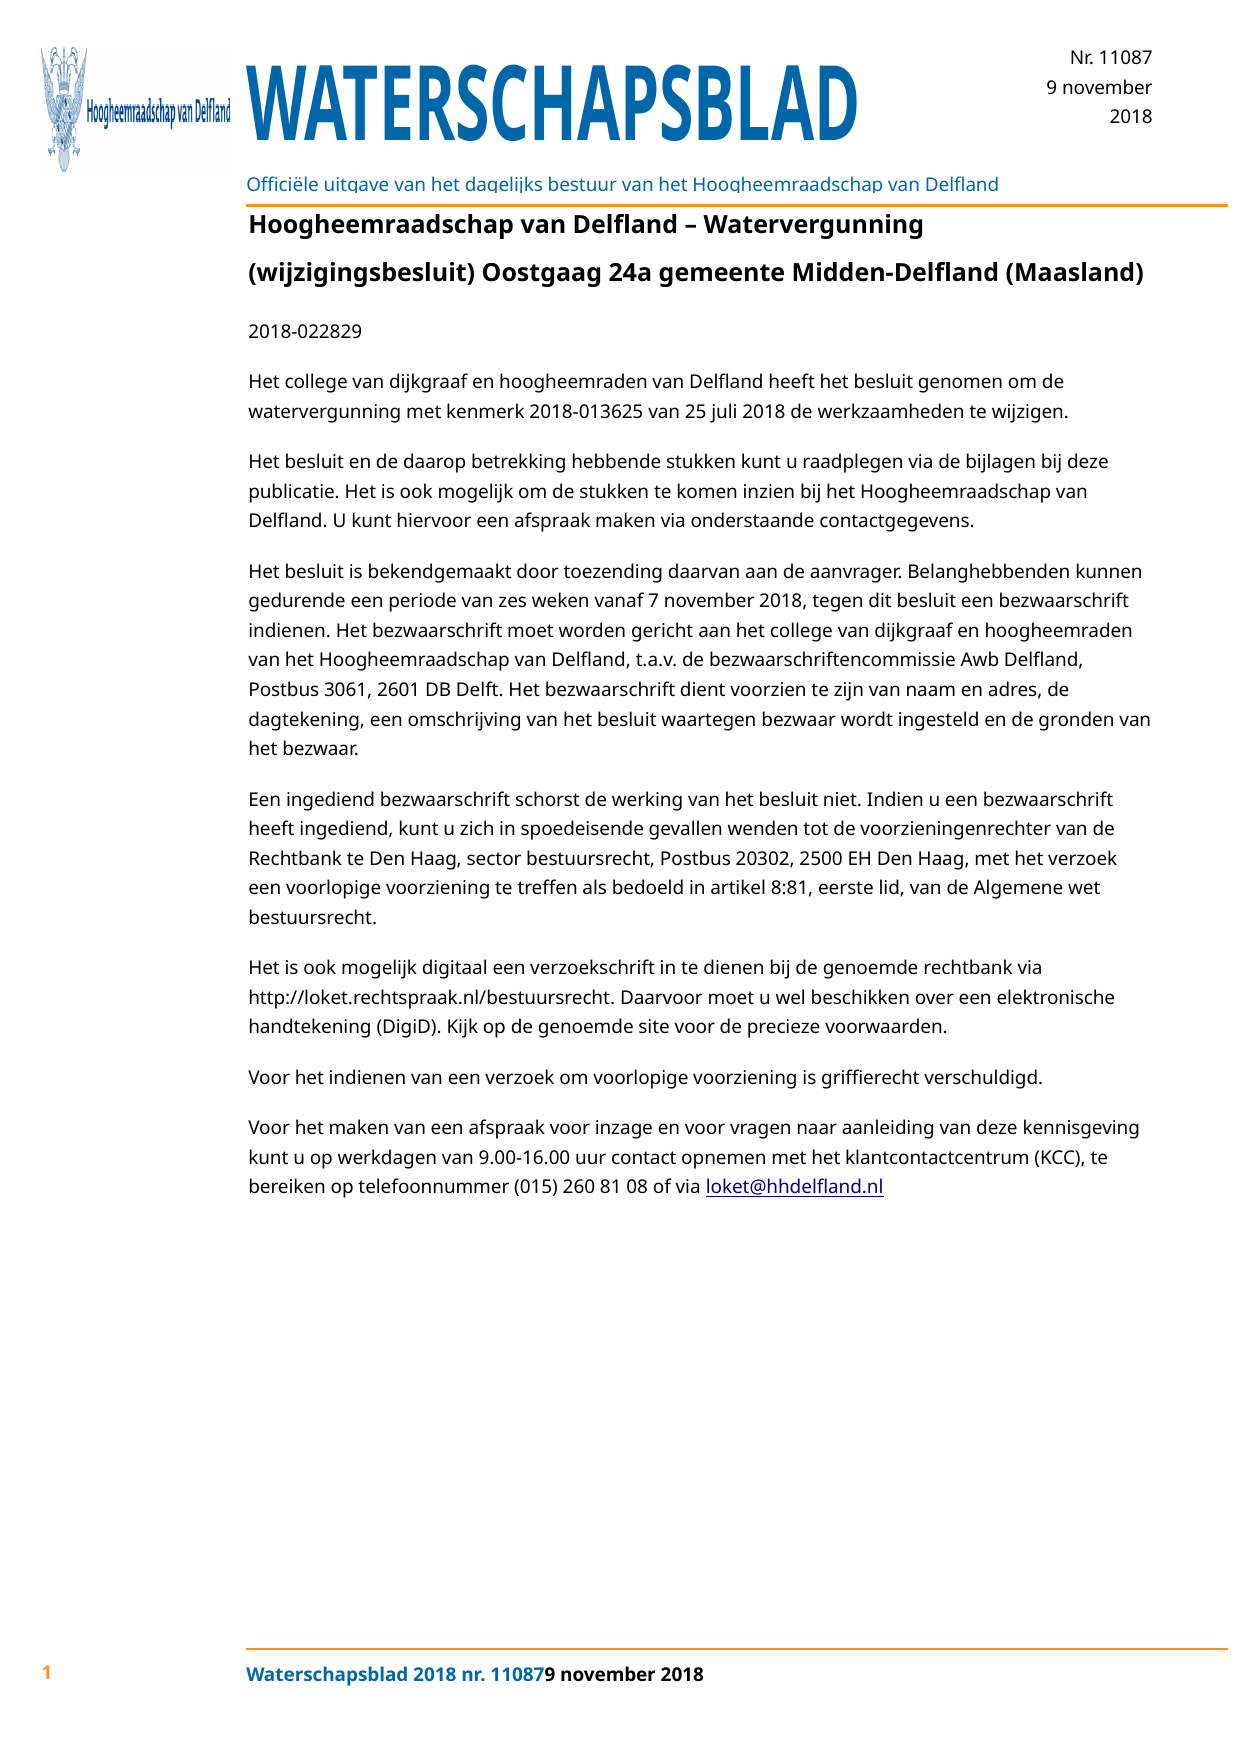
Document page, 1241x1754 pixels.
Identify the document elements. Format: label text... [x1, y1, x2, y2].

text Voor het indienen van een verzoek om voorlopige voorziening is griffierecht verschuldigd. [248, 1064, 1152, 1090]
text Het besluit en de daarop betrekking hebbende stukken kunt u raadplegen via de bijlagen bij deze publicatie. Het is ook mogelijk om de stukken te komen inzien bij het Hoogheemraadschap van Delfland. U kunt hiervoor een afspraak maken via onderstaande contactgegevens. [248, 448, 1152, 533]
text Het besluit is bekendgemaakt door toezending daarvan aan de aanvrager. Belanghebbenden kunnen gedurende een periode van zes weken vanaf 7 november 2018, tegen dit besluit een bezwaarschrift indienen. Het bezwaarschrift moet worden gericht aan het college van dijkgraaf en hoogheemraden van het Hoogheemraadschap van Delfland, t.a.v. de bezwaarschriftencommissie Awb Delfland, Postbus 3061, 2601 DB Delft. Het bezwaarschrift dient voorzien te zijn van naam en adres, de dagtekening, een omschrijving van het besluit waartegen bezwaar wordt ingesteld en de gronden van het bezwaar. [248, 558, 1152, 761]
picture [41, 47, 231, 172]
text 2018-022829 [248, 318, 1152, 344]
text Het is ook mogelijk digitaal een verzoekschrift in te dienen bij de genoemde rechtbank via http://loket.rechtspraak.nl/bestuursrecht. Daarvoor moet u wel beschikken over een elektronische handtekening (DigiD). Kijk op de genoemde site voor de precieze voorwaarden. [248, 954, 1152, 1039]
text Hoogheemraadschap van Delfland – Watervergunning (wijzigingsbesluit) Oostgaag 24a gemeente Midden-Delfland (Maasland) [248, 207, 1152, 288]
text Een ingediend bezwaarschrift schorst de werking van het besluit niet. Indien u een bezwaarschrift heeft ingediend, kunt u zich in spoedeisende gevallen wenden tot de voorzieningenrechter van de Rechtbank te Den Haag, sector bestuursrecht, Postbus 20302, 2500 EH Den Haag, met het verzoek een voorlopige voorziening te treffen als bedoeld in artikel 8:81, eerste lid, van de Algemene wet bestuursrecht. [248, 786, 1152, 930]
text Het college van dijkgraaf en hoogheemraden van Delfland heeft het besluit genomen om de watervergunning met kenmerk 2018-013625 van 25 juli 2018 de werkzaamheden te wijzigen. [248, 368, 1152, 424]
text Voor het maken van een afspraak voor inzage en voor vragen naar aanleiding van deze kennisgeving kunt u op werkdagen van 9.00-16.00 uur contact opnemen met het klantcontactcentrum (KCC), te bereiken op telefoonnummer (015) 260 81 08 of via loket@hhdelfland.nl [248, 1114, 1152, 1199]
